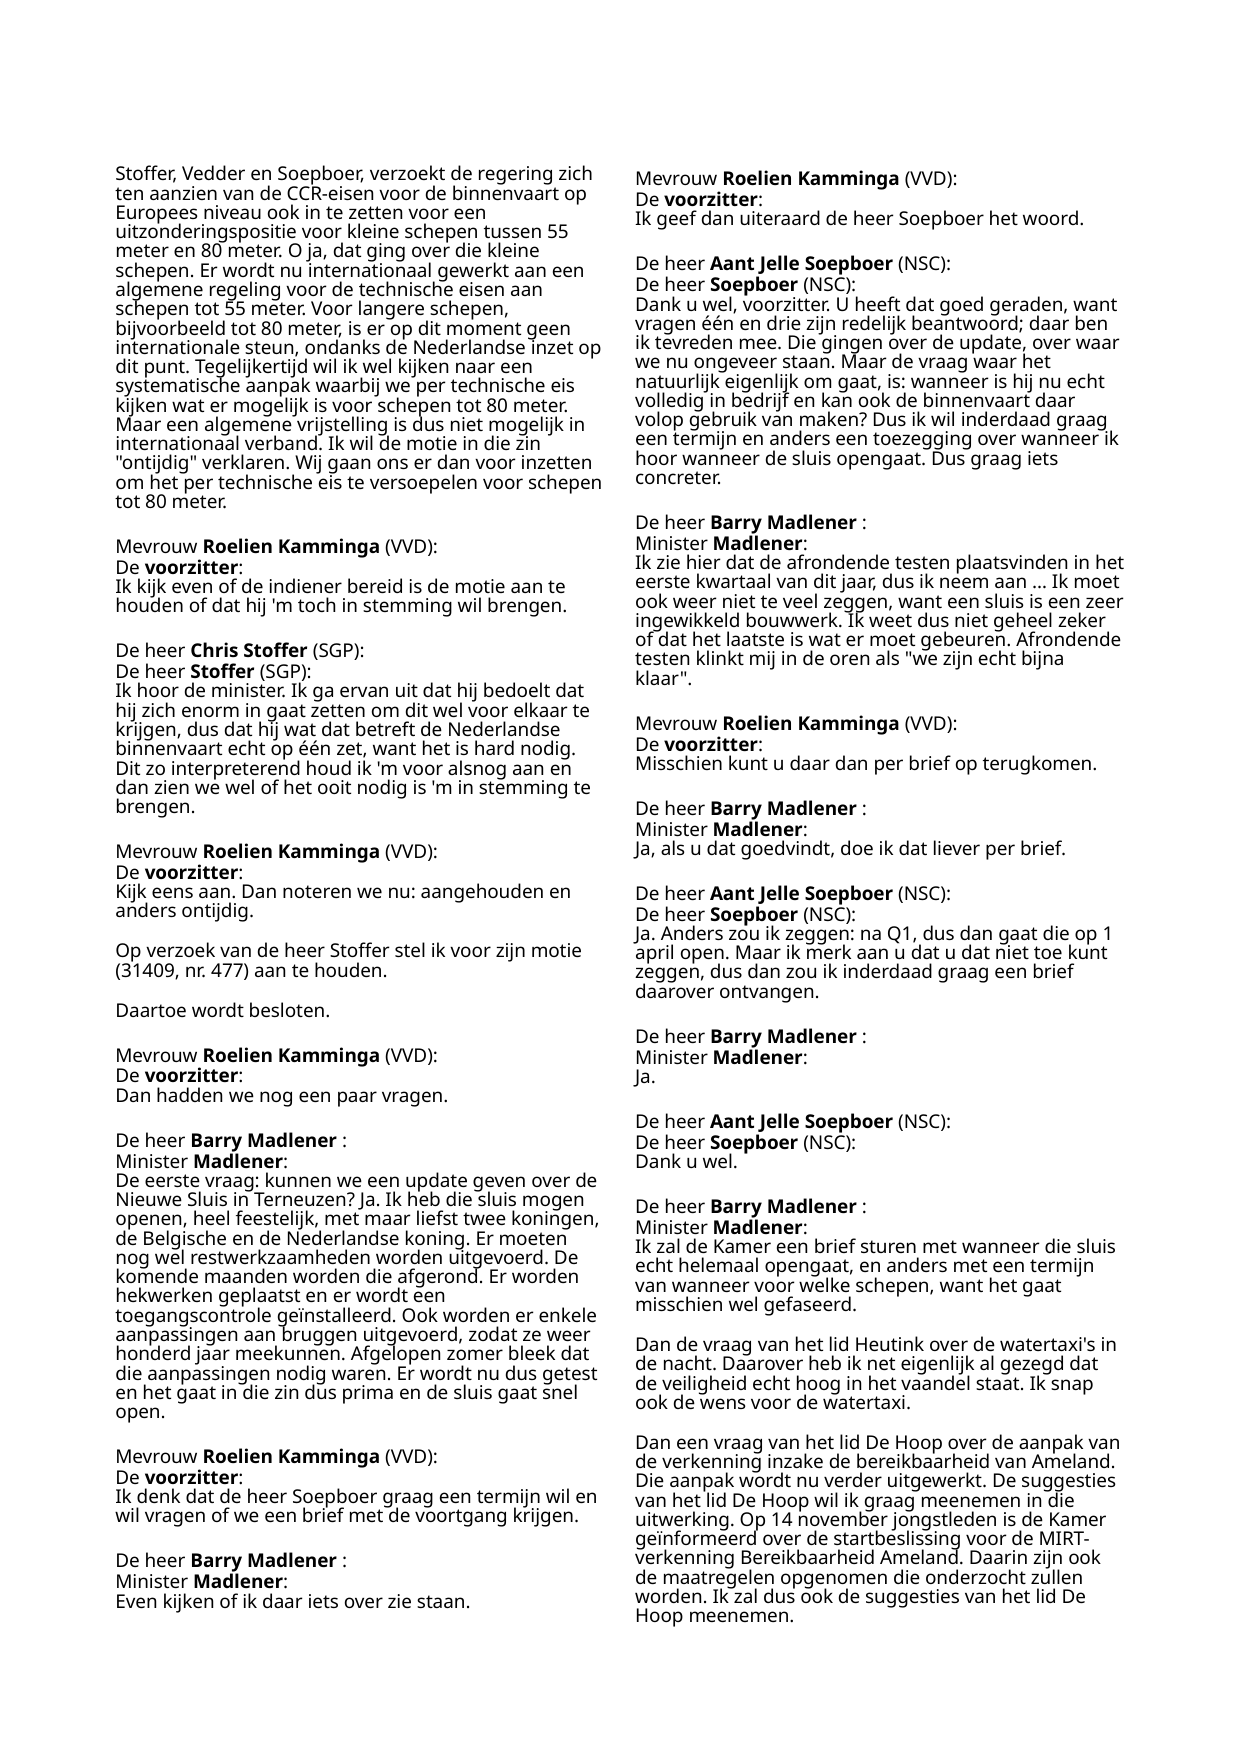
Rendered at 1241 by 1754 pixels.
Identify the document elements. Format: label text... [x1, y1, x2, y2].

text Minister Madlener: [635, 821, 1125, 840]
text De voorzitter: [115, 864, 605, 883]
text Ik zal de Kamer een brief sturen met wanneer die sluis echt helemaal opengaat, en anders met een termijn van wanneer voor welke schepen, want het gaat misschien wel gefaseerd. [635, 1238, 1125, 1315]
text De heer Aant Jelle Soepboer (NSC): [635, 251, 1125, 276]
text De voorzitter: [635, 736, 1125, 755]
text Dan de vraag van het lid Heutink over de watertaxi's in de nacht. Daarover heb ik net eigenlijk al gezegd dat de veiligheid echt hoog in het vaandel staat. Ik snap ook de wens voor de watertaxi. [635, 1336, 1125, 1413]
text Dank u wel. [635, 1153, 1125, 1172]
text De voorzitter: [115, 559, 605, 578]
text De heer Barry Madlener : [635, 1023, 1125, 1049]
text Mevrouw Roelien Kamminga (VVD): [115, 838, 605, 864]
text Stoffer, Vedder en Soepboer, verzoekt de regering zich ten aanzien van de CCR-eisen voor de binnenvaart op Europees niveau ook in te zetten voor een uitzonderingspositie voor kleine schepen tussen 55 meter en 80 meter. O ja, dat ging over die kleine schepen. Er wordt nu internationaal gewerkt aan een algemene regeling voor de technische eisen aan schepen tot 55 meter. Voor langere schepen, bijvoorbeeld tot 80 meter, is er op dit moment geen internationale steun, ondanks de Nederlandse inzet op dit punt. Tegelijkertijd wil ik wel kijken naar een systematische aanpak waarbij we per technische eis kijken wat er mogelijk is voor schepen tot 80 meter. Maar een algemene vrijstelling is dus niet mogelijk in internationaal verband. Ik wil de motie in die zin "ontijdig" verklaren. Wij gaan ons er dan voor inzetten om het per technische eis te versoepelen voor schepen tot 80 meter. [115, 165, 605, 512]
text Ik zie hier dat de afrondende testen plaatsvinden in het eerste kwartaal van dit jaar, dus ik neem aan … Ik moet ook weer niet te veel zeggen, want een sluis is een zeer ingewikkeld bouwwerk. Ik weet dus niet geheel zeker of dat het laatste is wat er moet gebeuren. Afrondende testen klinkt mij in de oren als "we zijn echt bijna klaar". [635, 554, 1125, 689]
text Ik kijk even of de indiener bereid is de motie aan te houden of dat hij 'm toch in stemming wil brengen. [115, 578, 605, 617]
text Minister Madlener: [635, 535, 1125, 554]
text Ja, als u dat goedvindt, doe ik dat liever per brief. [635, 840, 1125, 859]
text Misschien kunt u daar dan per brief op terugkomen. [635, 755, 1125, 774]
text Minister Madlener: [115, 1573, 605, 1593]
text Kijk eens aan. Dan noteren we nu: aangehouden en anders ontijdig. [115, 883, 605, 922]
text Minister Madlener: [635, 1049, 1125, 1068]
text De heer Barry Madlener : [635, 509, 1125, 535]
text Dan hadden we nog een paar vragen. [115, 1087, 605, 1106]
text Ja. [635, 1068, 1125, 1087]
text De voorzitter: [115, 1067, 605, 1087]
text De heer Barry Madlener : [115, 1127, 605, 1153]
text Mevrouw Roelien Kamminga (VVD): [115, 1042, 605, 1067]
text Op verzoek van de heer Stoffer stel ik voor zijn motie (31409, nr. 477) aan te houden. [115, 942, 605, 981]
text Ja. Anders zou ik zeggen: na Q1, dus dan gaat die op 1 april open. Maar ik merk aan u dat u dat niet toe kunt zeggen, dus dan zou ik inderdaad graag een brief daarover ontvangen. [635, 925, 1125, 1002]
text De heer Barry Madlener : [635, 795, 1125, 821]
text Ik geef dan uiteraard de heer Soepboer het woord. [635, 210, 1125, 230]
text Mevrouw Roelien Kamminga (VVD): [115, 533, 605, 559]
text De heer Soepboer (NSC): [635, 1134, 1125, 1153]
text De heer Aant Jelle Soepboer (NSC): [635, 880, 1125, 906]
text Daartoe wordt besloten. [115, 1002, 605, 1021]
text De voorzitter: [635, 191, 1125, 210]
text De heer Stoffer (SGP): [115, 663, 605, 682]
text Minister Madlener: [635, 1219, 1125, 1238]
text Ik denk dat de heer Soepboer graag een termijn wil en wil vragen of we een brief met de voortgang krijgen. [115, 1488, 605, 1527]
text Minister Madlener: [115, 1153, 605, 1172]
text Ik hoor de minister. Ik ga ervan uit dat hij bedoelt dat hij zich enorm in gaat zetten om dit wel voor elkaar te krijgen, dus dat hij wat dat betreft de Nederlandse binnenvaart echt op één zet, want het is hard nodig. Dit zo interpreterend houd ik 'm voor alsnog aan en dan zien we wel of het ooit nodig is 'm in stemming te brengen. [115, 682, 605, 817]
text Dank u wel, voorzitter. U heeft dat goed geraden, want vragen één en drie zijn redelijk beantwoord; daar ben ik tevreden mee. Die gingen over de update, over waar we nu ongeveer staan. Maar de vraag waar het natuurlijk eigenlijk om gaat, is: wanneer is hij nu echt volledig in bedrijf en kan ook de binnenvaart daar volop gebruik van maken? Dus ik wil inderdaad graag een termijn en anders een toezegging over wanneer ik hoor wanneer de sluis opengaat. Dus graag iets concreter. [635, 296, 1125, 488]
text De eerste vraag: kunnen we een update geven over de Nieuwe Sluis in Terneuzen? Ja. Ik heb die sluis mogen openen, heel feestelijk, met maar liefst twee koningen, de Belgische en de Nederlandse koning. Er moeten nog wel restwerkzaamheden worden uitgevoerd. De komende maanden worden die afgerond. Er worden hekwerken geplaatst en er wordt een toegangscontrole geïnstalleerd. Ook worden er enkele aanpassingen aan bruggen uitgevoerd, zodat ze weer honderd jaar meekunnen. Afgelopen zomer bleek dat die aanpassingen nodig waren. Er wordt nu dus getest en het gaat in die zin dus prima en de sluis gaat snel open. [115, 1172, 605, 1422]
text De heer Aant Jelle Soepboer (NSC): [635, 1108, 1125, 1134]
text De voorzitter: [115, 1469, 605, 1488]
text De heer Barry Madlener : [115, 1548, 605, 1573]
text Mevrouw Roelien Kamminga (VVD): [115, 1443, 605, 1469]
text De heer Chris Stoffer (SGP): [115, 637, 605, 663]
text De heer Soepboer (NSC): [635, 276, 1125, 296]
text Mevrouw Roelien Kamminga (VVD): [635, 710, 1125, 736]
text Even kijken of ik daar iets over zie staan. [115, 1593, 605, 1612]
text Dan een vraag van het lid De Hoop over de aanpak van de verkenning inzake de bereikbaarheid van Ameland. Die aanpak wordt nu verder uitgewerkt. De suggesties van het lid De Hoop wil ik graag meenemen in die uitwerking. Op 14 november jongstleden is de Kamer geïnformeerd over de startbeslissing voor de MIRT-verkenning Bereikbaarheid Ameland. Daarin zijn ook de maatregelen opgenomen die onderzocht zullen worden. Ik zal dus ook de suggesties van het lid De Hoop meenemen. [635, 1434, 1125, 1626]
text De heer Barry Madlener : [635, 1193, 1125, 1219]
text Mevrouw Roelien Kamminga (VVD): [635, 165, 1125, 191]
text De heer Soepboer (NSC): [635, 906, 1125, 925]
